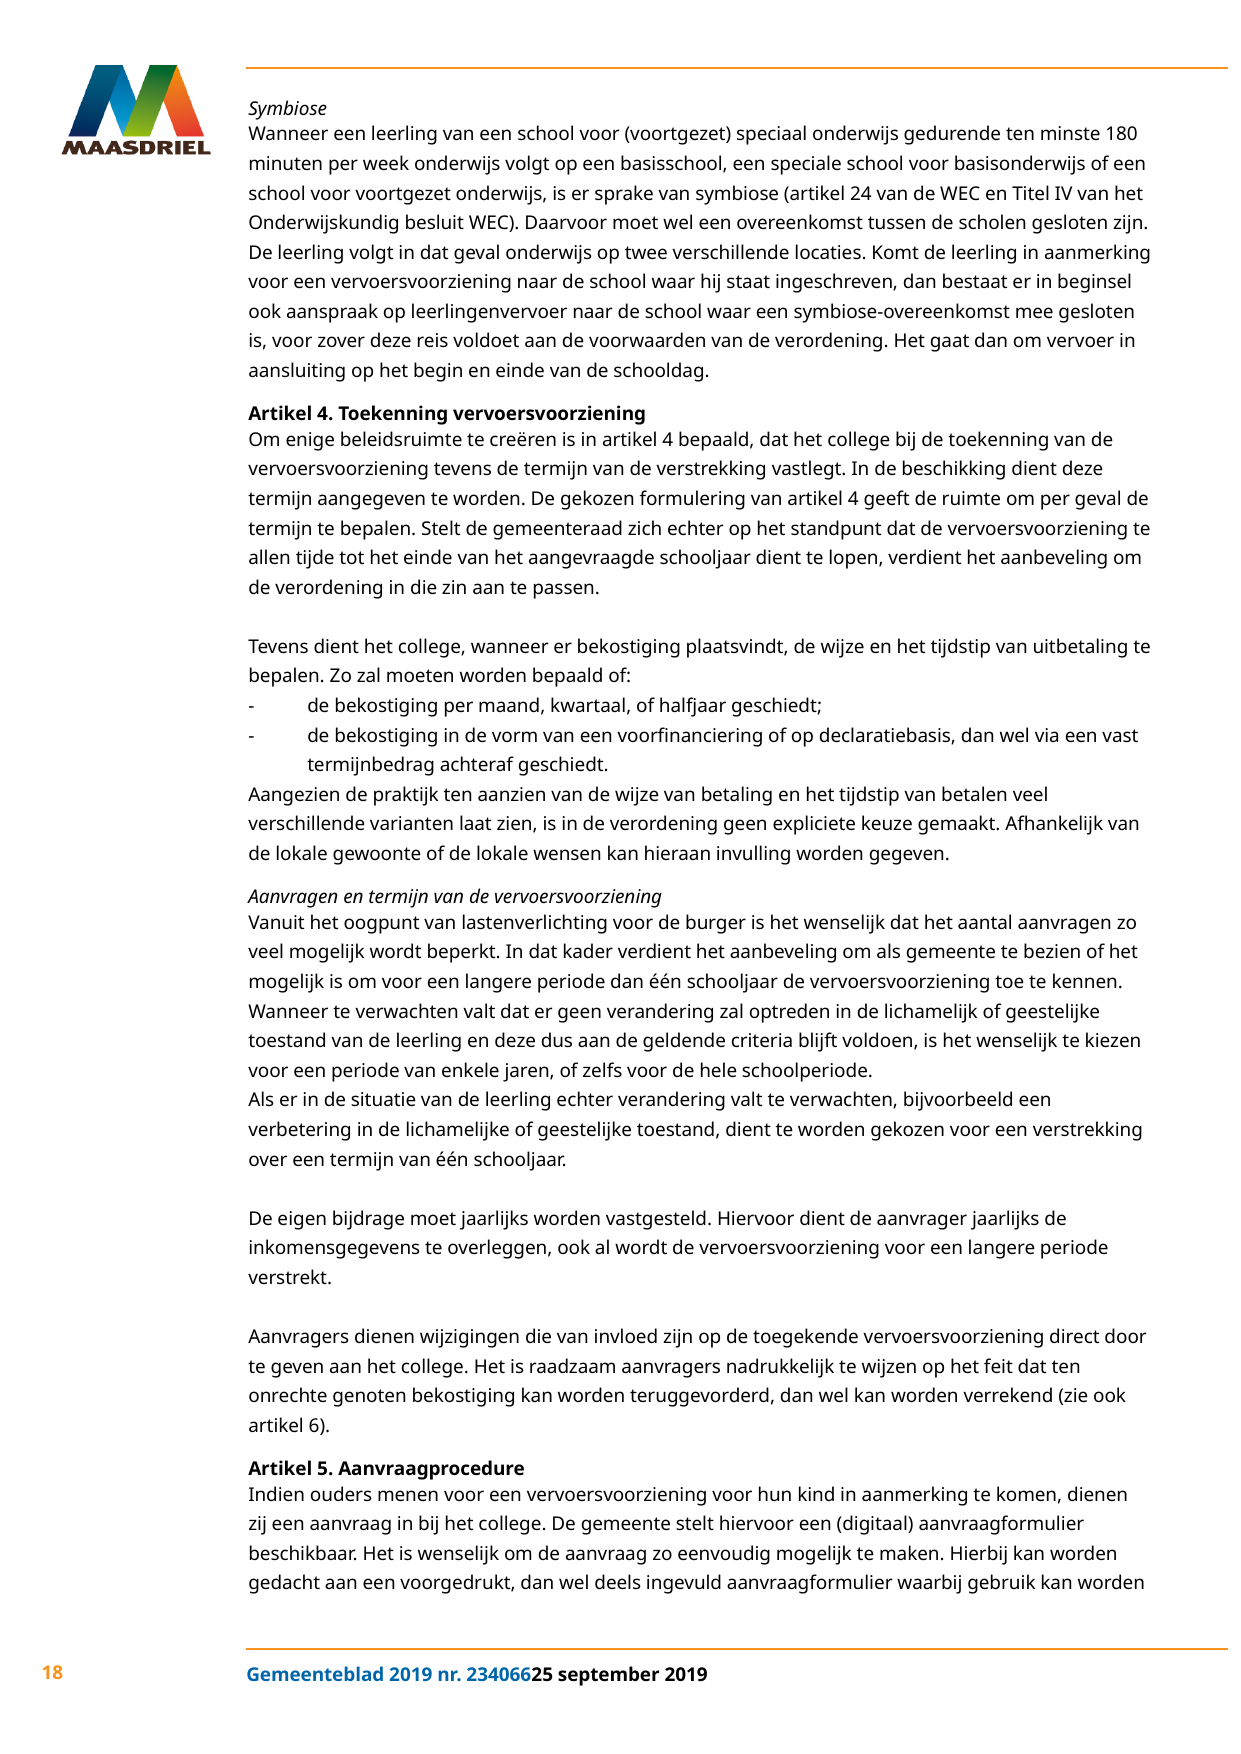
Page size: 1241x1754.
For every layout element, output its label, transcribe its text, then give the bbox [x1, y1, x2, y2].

text Artikel 4. Toekenning vervoersvoorziening [248, 400, 1152, 426]
text Wanneer een leerling van een school voor (voortgezet) speciaal onderwijs gedurende ten minste 180 minuten per week onderwijs volgt op een basisschool, een speciale school voor basisonderwijs of een school voor voortgezet onderwijs, is er sprake van symbiose (artikel 24 van de WEC en Titel IV van het Onderwijskundig besluit WEC). Daarvoor moet wel een overeenkomst tussen de scholen gesloten zijn. De leerling volgt in dat geval onderwijs op twee verschillende locaties. Komt de leerling in aanmerking voor een vervoersvoorziening naar de school waar hij staat ingeschreven, dan bestaat er in beginsel ook aanspraak op leerlingenvervoer naar de school waar een symbiose-overeenkomst mee gesloten is, voor zover deze reis voldoet aan de voorwaarden van de verordening. Het gaat dan om vervoer in aansluiting op het begin en einde van de schooldag. [248, 121, 1152, 383]
text Aanvragen en termijn van de vervoersvoorziening [248, 883, 1152, 909]
picture [41, 47, 231, 172]
list de bekostiging per maand, kwartaal, of halfjaar geschiedt; [248, 692, 1152, 718]
text Aanvragers dienen wijzigingen die van invloed zijn op de toegekende vervoersvoorziening direct door te geven aan het college. Het is raadzaam aanvragers nadrukkelijk te wijzen op het feit dat ten onrechte genoten bekostiging kan worden teruggevorderd, dan wel kan worden verrekend (zie ook artikel 6). [248, 1323, 1152, 1438]
text Symbiose [248, 95, 1152, 121]
text Vanuit het oogpunt van lastenverlichting voor de burger is het wenselijk dat het aantal aanvragen zo veel mogelijk wordt beperkt. In dat kader verdient het aanbeveling om als gemeente te bezien of het mogelijk is om voor een langere periode dan één schooljaar de vervoersvoorziening toe te kennen. Wanneer te verwachten valt dat er geen verandering zal optreden in de lichamelijk of geestelijke toestand van de leerling en deze dus aan de geldende criteria blijft voldoen, is het wenselijk te kiezen voor een periode van enkele jaren, of zelfs voor de hele schoolperiode. [248, 909, 1152, 1083]
text Om enige beleidsruimte te creëren is in artikel 4 bepaald, dat het college bij de toekenning van de vervoersvoorziening tevens de termijn van de verstrekking vastlegt. In de beschikking dient deze termijn aangegeven te worden. De gekozen formulering van artikel 4 geeft de ruimte om per geval de termijn te bepalen. Stelt de gemeenteraad zich echter op het standpunt dat de vervoersvoorziening te allen tijde tot het einde van het aangevraagde schooljaar dient te lopen, verdient het aanbeveling om de verordening in die zin aan te passen. [248, 426, 1152, 600]
text Tevens dient het college, wanneer er bekostiging plaatsvindt, de wijze en het tijdstip van uitbetaling te bepalen. Zo zal moeten worden bepaald of: [248, 633, 1152, 688]
text Aangezien de praktijk ten aanzien van de wijze van betaling en het tijdstip van betalen veel verschillende varianten laat zien, is in de verordening geen expliciete keuze gemaakt. Afhankelijk van de lokale gewoonte of de lokale wensen kan hieraan invulling worden gegeven. [248, 781, 1152, 866]
text De eigen bijdrage moet jaarlijks worden vastgesteld. Hiervoor dient de aanvrager jaarlijks de inkomensgegevens te overleggen, ook al wordt de vervoersvoorziening voor een langere periode verstrekt. [248, 1205, 1152, 1290]
list de bekostiging in de vorm van een voorfinanciering of op declaratiebasis, dan wel via een vast termijnbedrag achteraf geschiedt. [248, 722, 1152, 777]
text Indien ouders menen voor een vervoersvoorziening voor hun kind in aanmerking te komen, dienen zij een aanvraag in bij het college. De gemeente stelt hiervoor een (digitaal) aanvraagformulier beschikbaar. Het is wenselijk om de aanvraag zo eenvoudig mogelijk te maken. Hierbij kan worden gedacht aan een voorgedrukt, dan wel deels ingevuld aanvraagformulier waarbij gebruik kan worden [248, 1481, 1152, 1595]
text Als er in de situatie van de leerling echter verandering valt te verwachten, bijvoorbeeld een verbetering in de lichamelijke of geestelijke toestand, dient te worden gekozen voor een verstrekking over een termijn van één schooljaar. [248, 1087, 1152, 1171]
text Artikel 5. Aanvraagprocedure [248, 1455, 1152, 1481]
